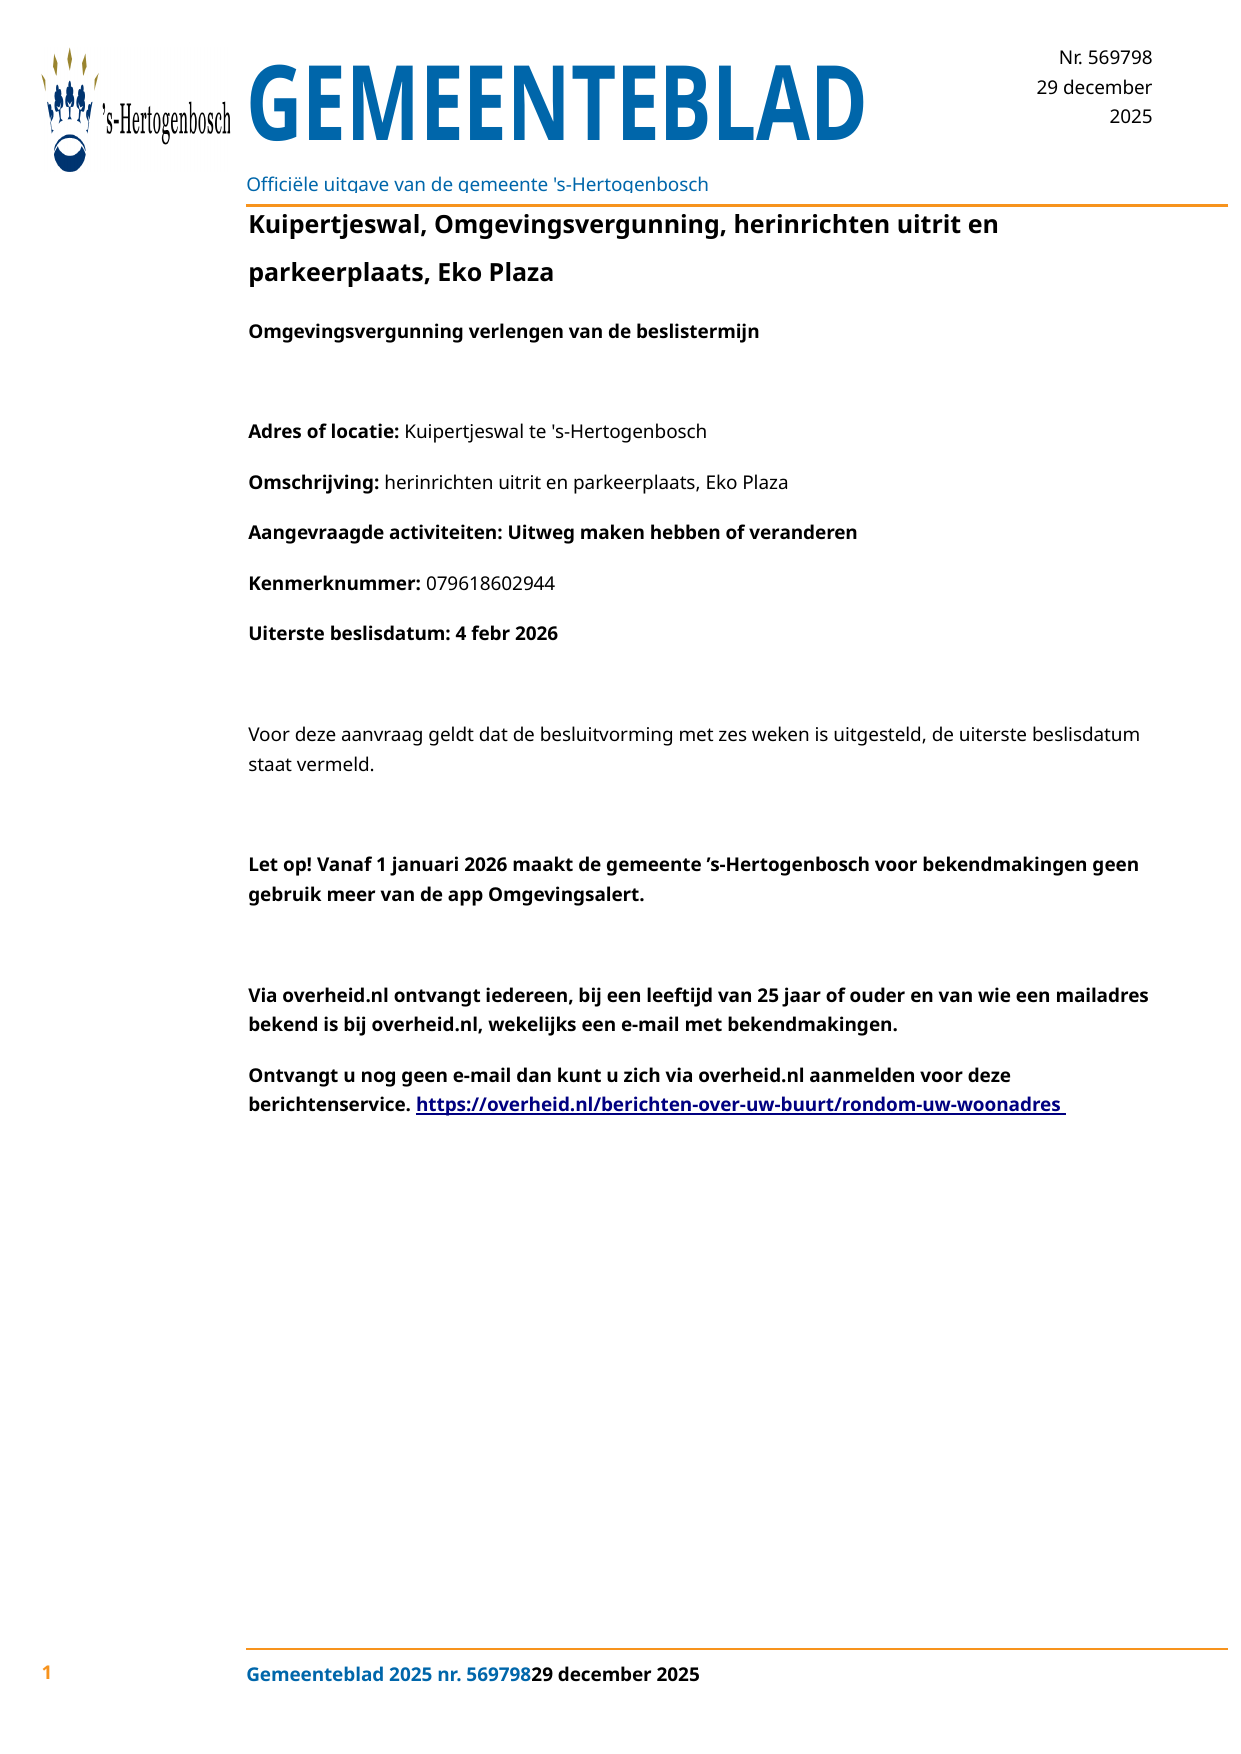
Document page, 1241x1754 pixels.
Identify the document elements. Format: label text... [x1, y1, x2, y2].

text Uiterste beslisdatum: 4 febr 2026 [248, 620, 1152, 646]
text Adres of locatie: Kuipertjeswal te 's-Hertogenbosch [248, 419, 1152, 444]
text Kuipertjeswal, Omgevingsvergunning, herinrichten uitrit en parkeerplaats, Eko Plaza [248, 207, 1152, 288]
text Voor deze aanvraag geldt dat de besluitvorming met zes weken is uitgesteld, de uiterste beslisdatum staat vermeld. [248, 721, 1152, 777]
text Omgevingsvergunning verlengen van de beslistermijn [248, 318, 1152, 344]
text Via overheid.nl ontvangt iedereen, bij een leeftijd van 25 jaar of ouder en van wie een mailadres bekend is bij overheid.nl, wekelijks een e-mail met bekendmakingen. [248, 982, 1152, 1037]
text Ontvangt u nog geen e-mail dan kunt u zich via overheid.nl aanmelden voor deze berichtenservice. https://overheid.nl/berichten-over-uw-buurt/rondom-uw-woonadres [248, 1062, 1152, 1117]
text Aangevraagde activiteiten: Uitweg maken hebben of veranderen [248, 519, 1152, 545]
text Kenmerknummer: 079618602944 [248, 570, 1152, 596]
picture [41, 47, 231, 172]
text Let op! Vanaf 1 januari 2026 maakt de gemeente ’s-Hertogenbosch voor bekendmakingen geen gebruik meer van de app Omgevingsalert. [248, 852, 1152, 907]
text Omschrijving: herinrichten uitrit en parkeerplaats, Eko Plaza [248, 469, 1152, 495]
